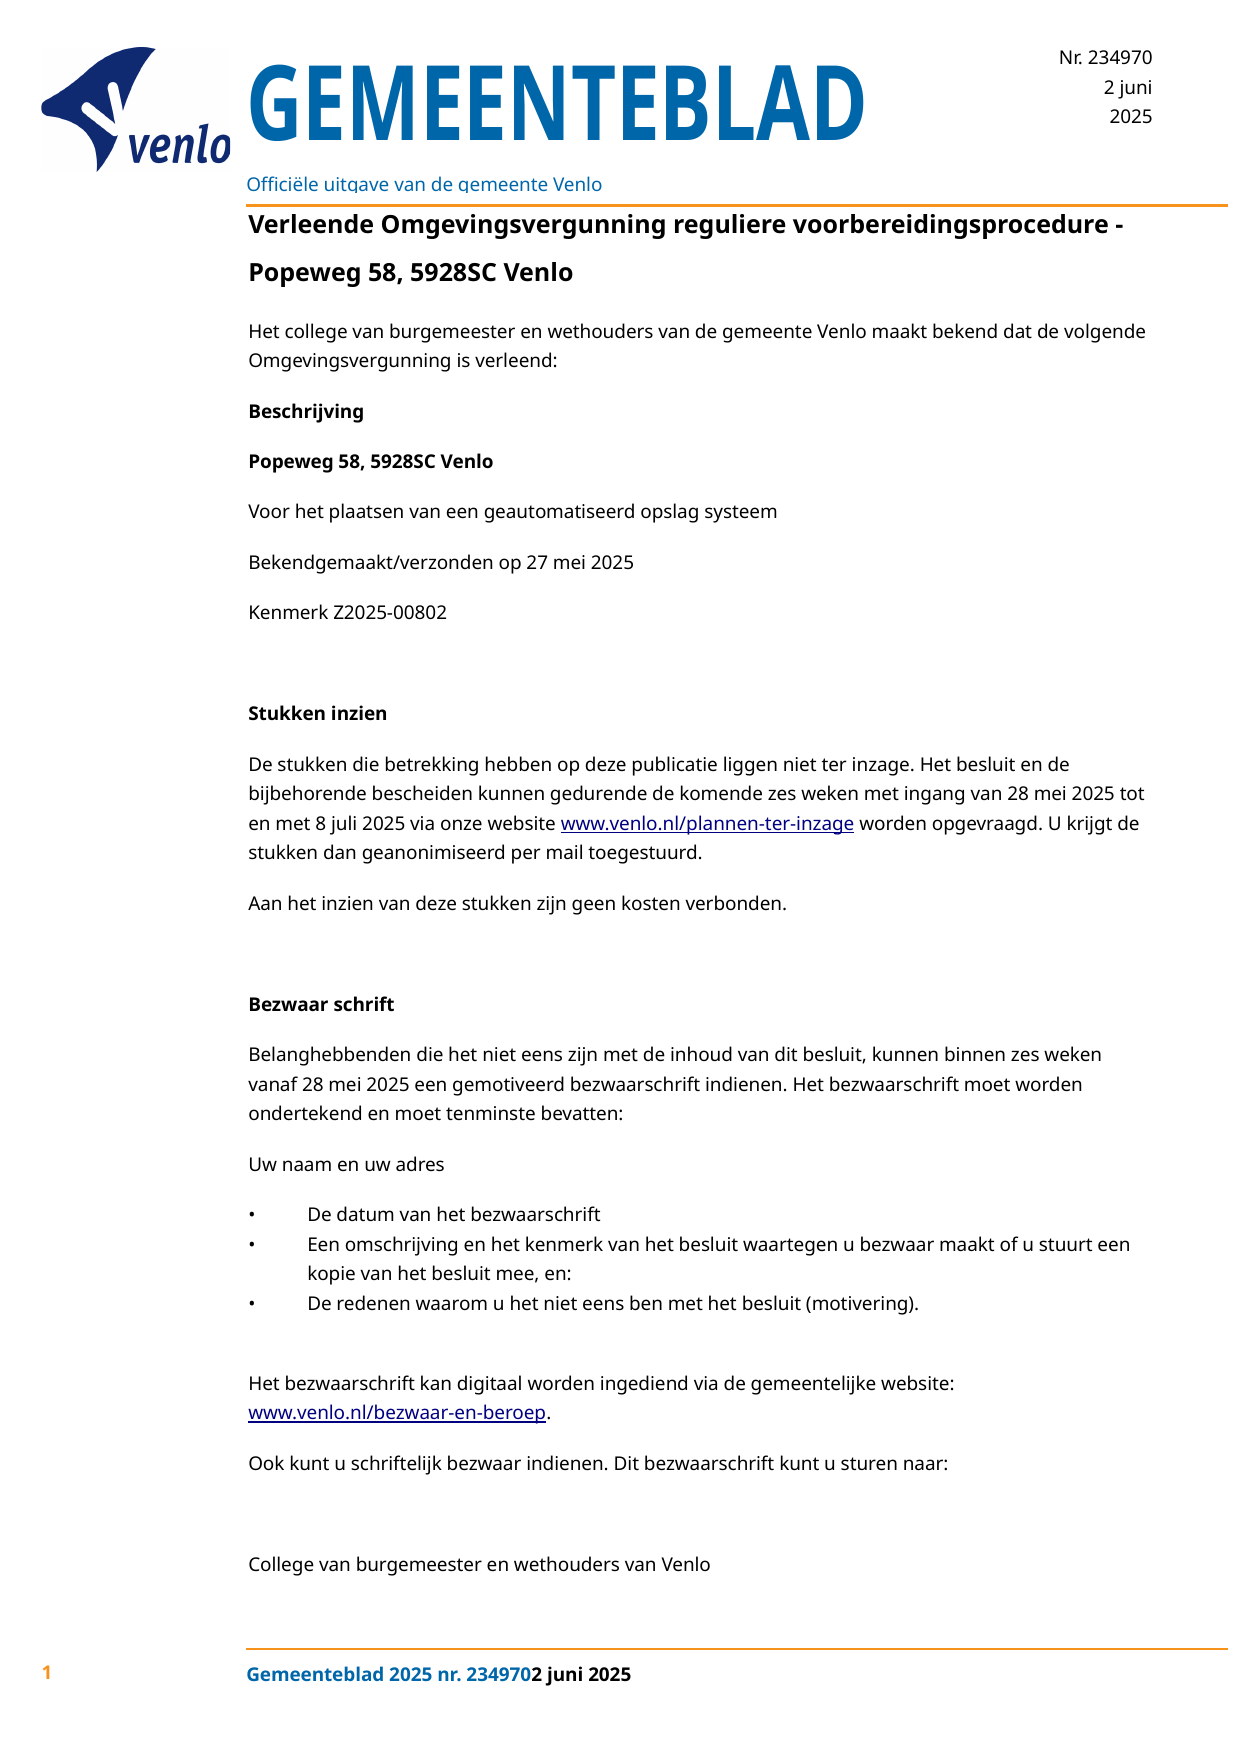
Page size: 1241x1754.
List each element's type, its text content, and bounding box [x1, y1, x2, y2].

text Bezwaar schrift [248, 991, 1152, 1017]
text Beschrijving [248, 398, 1152, 424]
text De stukken die betrekking hebben op deze publicatie liggen niet ter inzage. Het besluit en de bijbehorende bescheiden kunnen gedurende de komende zes weken met ingang van 28 mei 2025 tot en met 8 juli 2025 via onze website www.venlo.nl/plannen-ter-inzage worden opgevraagd. U krijgt de stukken dan geanonimiseerd per mail toegestuurd. [248, 751, 1152, 865]
text Het college van burgemeester en wethouders van de gemeente Venlo maakt bekend dat de volgende Omgevingsvergunning is verleend: [248, 318, 1152, 373]
text Ook kunt u schriftelijk bezwaar indienen. Dit bezwaarschrift kunt u sturen naar: [248, 1450, 1152, 1476]
text Voor het plaatsen van een geautomatiseerd opslag systeem [248, 499, 1152, 524]
list De redenen waarom u het niet eens ben met het besluit (motivering). [248, 1290, 1152, 1316]
text Belanghebbenden die het niet eens zijn met de inhoud van dit besluit, kunnen binnen zes weken vanaf 28 mei 2025 een gemotiveerd bezwaarschrift indienen. Het bezwaarschrift moet worden ondertekend en moet tenminste bevatten: [248, 1041, 1152, 1126]
text Kenmerk Z2025-00802 [248, 599, 1152, 625]
text College van burgemeester en wethouders van Venlo [248, 1551, 1152, 1577]
text Verleende Omgevingsvergunning reguliere voorbereidingsprocedure - Popeweg 58, 5928SC Venlo [248, 207, 1152, 288]
list Een omschrijving en het kenmerk van het besluit waartegen u bezwaar maakt of u stuurt een kopie van het besluit mee, en: [248, 1231, 1152, 1286]
text Uw naam en uw adres [248, 1151, 1152, 1177]
text Het bezwaarschrift kan digitaal worden ingediend via de gemeentelijke website: www.venlo.nl/bezwaar-en-beroep. [248, 1370, 1152, 1425]
text Popeweg 58, 5928SC Venlo [248, 448, 1152, 474]
text Bekendgemaakt/verzonden op 27 mei 2025 [248, 549, 1152, 575]
list De datum van het bezwaarschrift [248, 1201, 1152, 1227]
text Stukken inzien [248, 700, 1152, 726]
text Aan het inzien van deze stukken zijn geen kosten verbonden. [248, 890, 1152, 916]
picture [41, 47, 231, 172]
